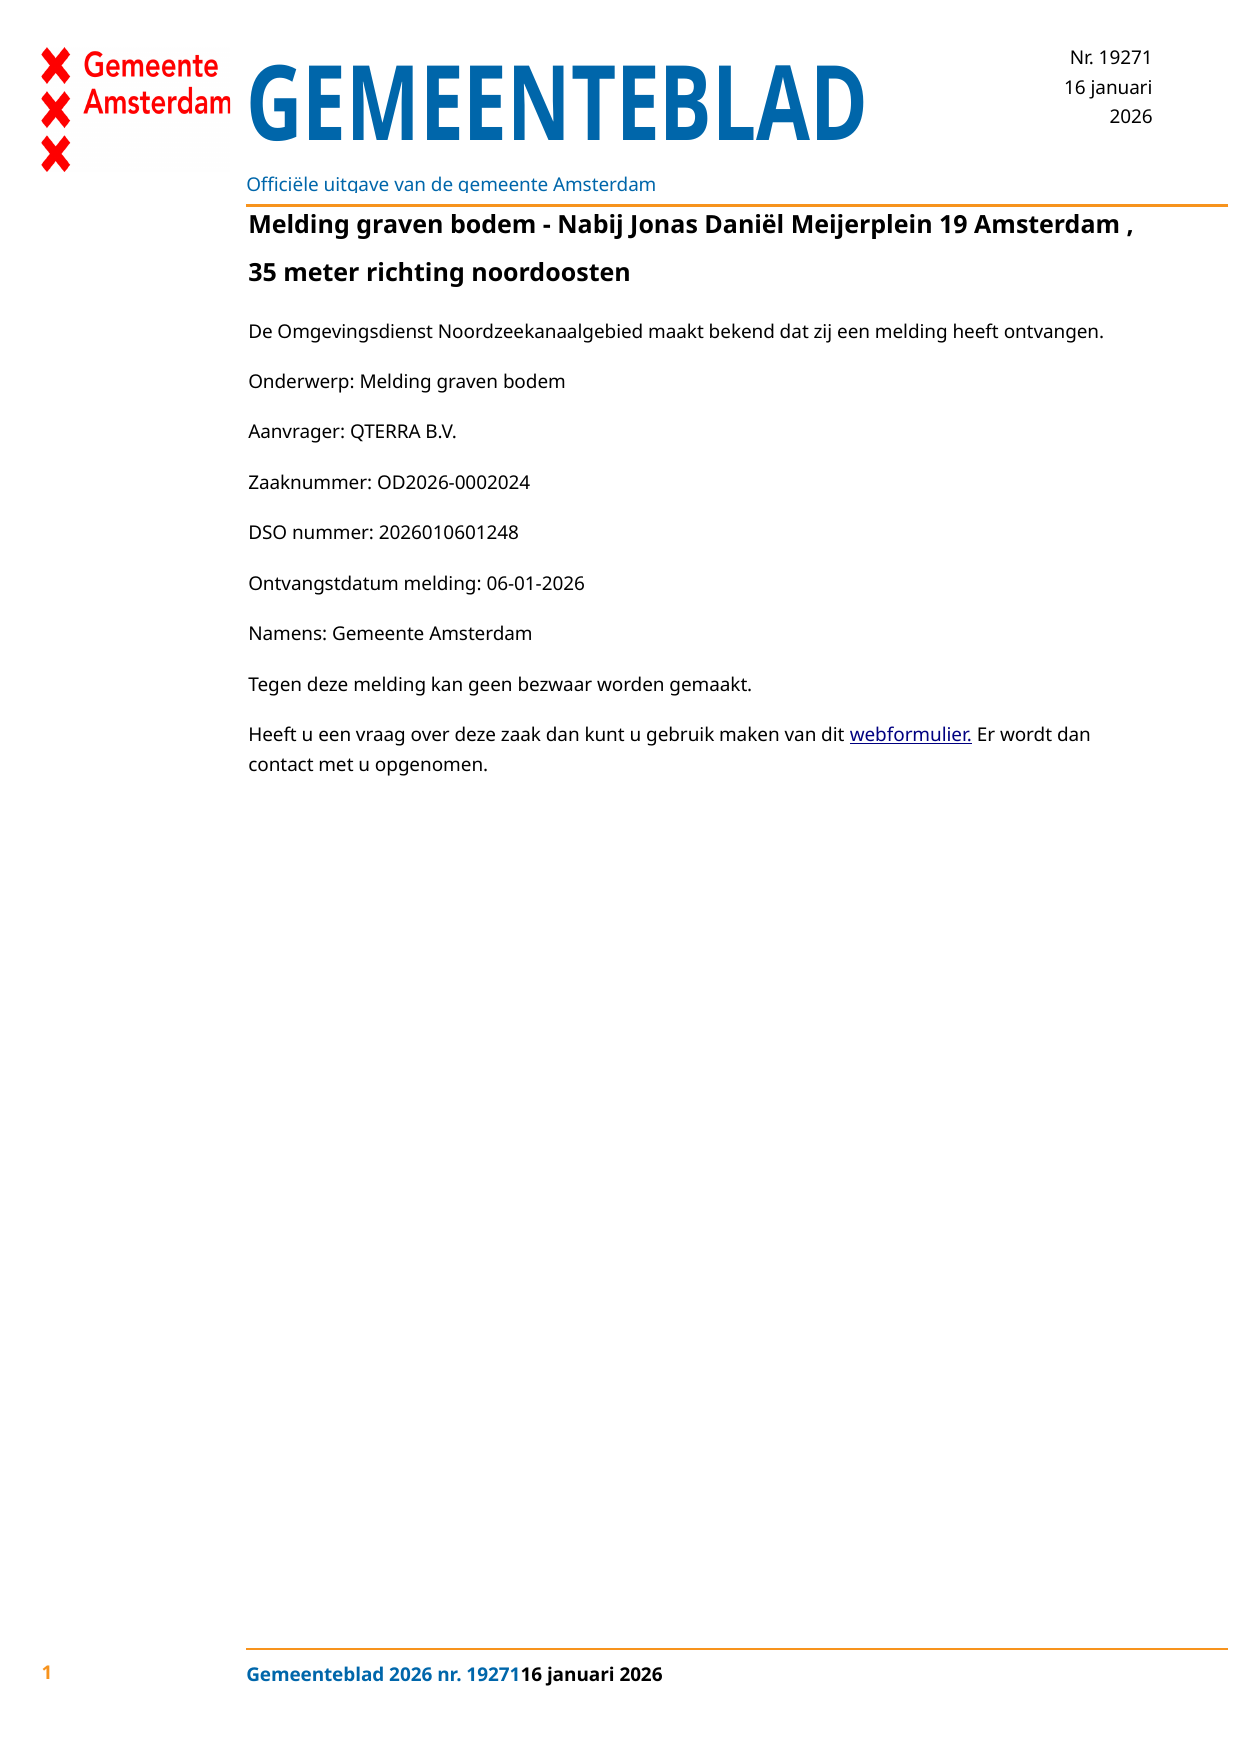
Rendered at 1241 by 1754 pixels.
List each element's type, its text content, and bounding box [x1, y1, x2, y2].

text Melding graven bodem - Nabij Jonas Daniël Meijerplein 19 Amsterdam , 35 meter richting noordoosten [248, 207, 1152, 288]
text De Omgevingsdienst Noordzeekanaalgebied maakt bekend dat zij een melding heeft ontvangen. [248, 318, 1152, 344]
text Ontvangstdatum melding: 06-01-2026 [248, 570, 1152, 596]
text Heeft u een vraag over deze zaak dan kunt u gebruik maken van dit webformulier. Er wordt dan contact met u opgenomen. [248, 721, 1152, 777]
text Aanvrager: QTERRA B.V. [248, 419, 1152, 444]
text Zaaknummer: OD2026-0002024 [248, 469, 1152, 495]
text Onderwerp: Melding graven bodem [248, 368, 1152, 394]
picture [41, 47, 231, 172]
text DSO nummer: 2026010601248 [248, 519, 1152, 545]
text Namens: Gemeente Amsterdam [248, 620, 1152, 646]
text Tegen deze melding kan geen bezwaar worden gemaakt. [248, 671, 1152, 697]
